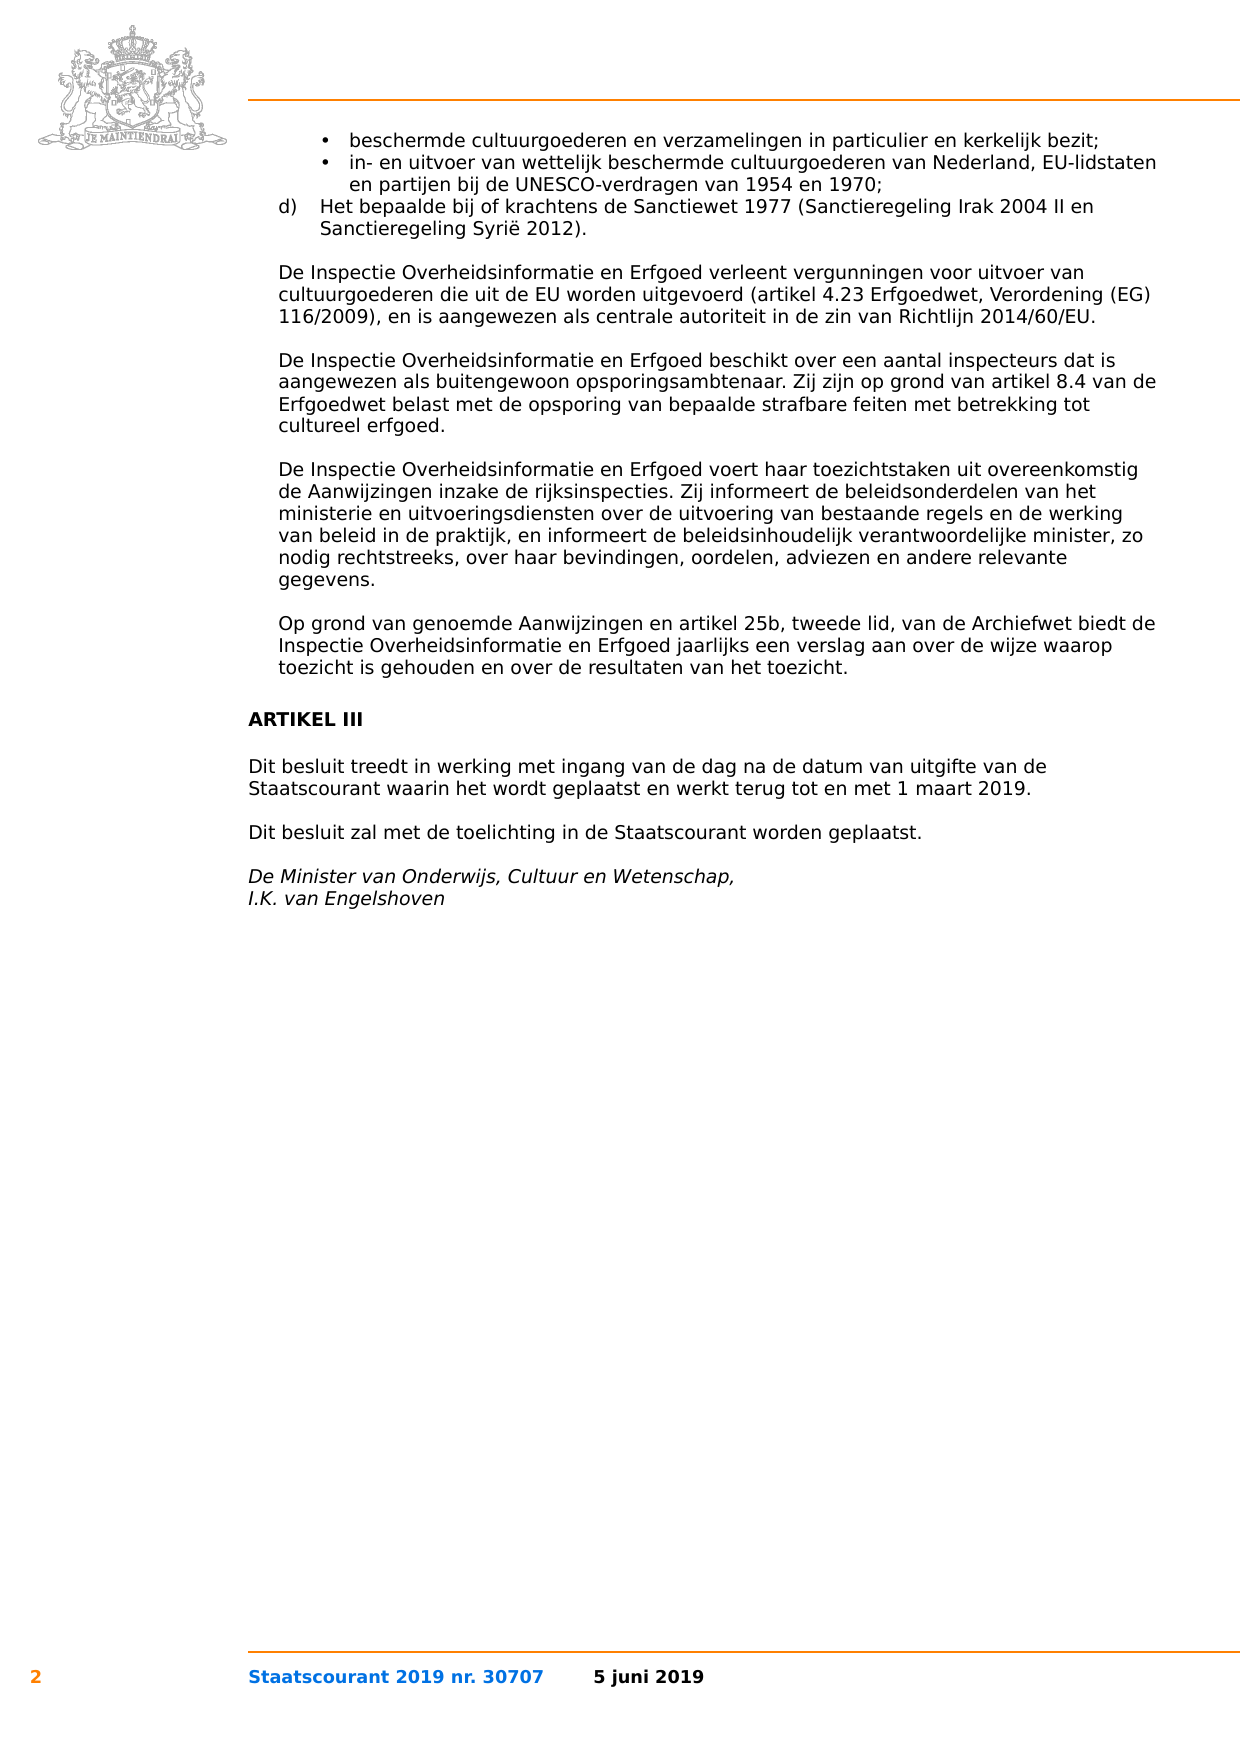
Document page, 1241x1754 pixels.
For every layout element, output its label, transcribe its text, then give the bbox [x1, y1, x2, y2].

text Dit besluit treedt in werking met ingang van de dag na de datum van uitgifte van de Staatscourant waarin het wordt geplaatst en werkt terug tot en met 1 maart 2019. [248, 756, 1163, 800]
text d) Het bepaalde bij of krachtens de Sanctiewet 1977 (Sanctieregeling Irak 2004 II en Sanctieregeling Syrië 2012). [278, 196, 1163, 240]
text Op grond van genoemde Aanwijzingen en artikel 25b, tweede lid, van de Archiefwet biedt de Inspectie Overheidsinformatie en Erfgoed jaarlijks een verslag aan over de wijze waarop toezicht is gehouden en over de resultaten van het toezicht. [278, 613, 1163, 679]
subtitle ARTIKEL III [248, 709, 1163, 731]
picture [38, 25, 227, 150]
text • in- en uitvoer van wettelijk beschermde cultuurgoederen van Nederland, EU-lidstaten en partijen bij de UNESCO-verdragen van 1954 en 1970; [319, 152, 1163, 196]
text Dit besluit zal met de toelichting in de Staatscourant worden geplaatst. [248, 822, 1163, 844]
text De Inspectie Overheidsinformatie en Erfgoed voert haar toezichtstaken uit overeenkomstig de Aanwijzingen inzake de rijksinspecties. Zij informeert de beleidsonderdelen van het ministerie en uitvoeringsdiensten over de uitvoering van bestaande regels en de werking van beleid in de praktijk, en informeert de beleidsinhoudelijk verantwoordelijke minister, zo nodig rechtstreeks, over haar bevindingen, oordelen, adviezen en andere relevante gegevens. [278, 459, 1163, 591]
text • beschermde cultuurgoederen en verzamelingen in particulier en kerkelijk bezit; [319, 130, 1163, 152]
text De Minister van Onderwijs, Cultuur en Wetenschap, I.K. van Engelshoven [248, 866, 1163, 909]
text De Inspectie Overheidsinformatie en Erfgoed verleent vergunningen voor uitvoer van cultuurgoederen die uit de EU worden uitgevoerd (artikel 4.23 Erfgoedwet, Verordening (EG) 116/2009), en is aangewezen als centrale autoriteit in de zin van Richtlijn 2014/60/EU. [278, 262, 1163, 328]
text De Inspectie Overheidsinformatie en Erfgoed beschikt over een aantal inspecteurs dat is aangewezen als buitengewoon opsporingsambtenaar. Zij zijn op grond van artikel 8.4 van de Erfgoedwet belast met de opsporing van bepaalde strafbare feiten met betrekking tot cultureel erfgoed. [278, 349, 1163, 437]
